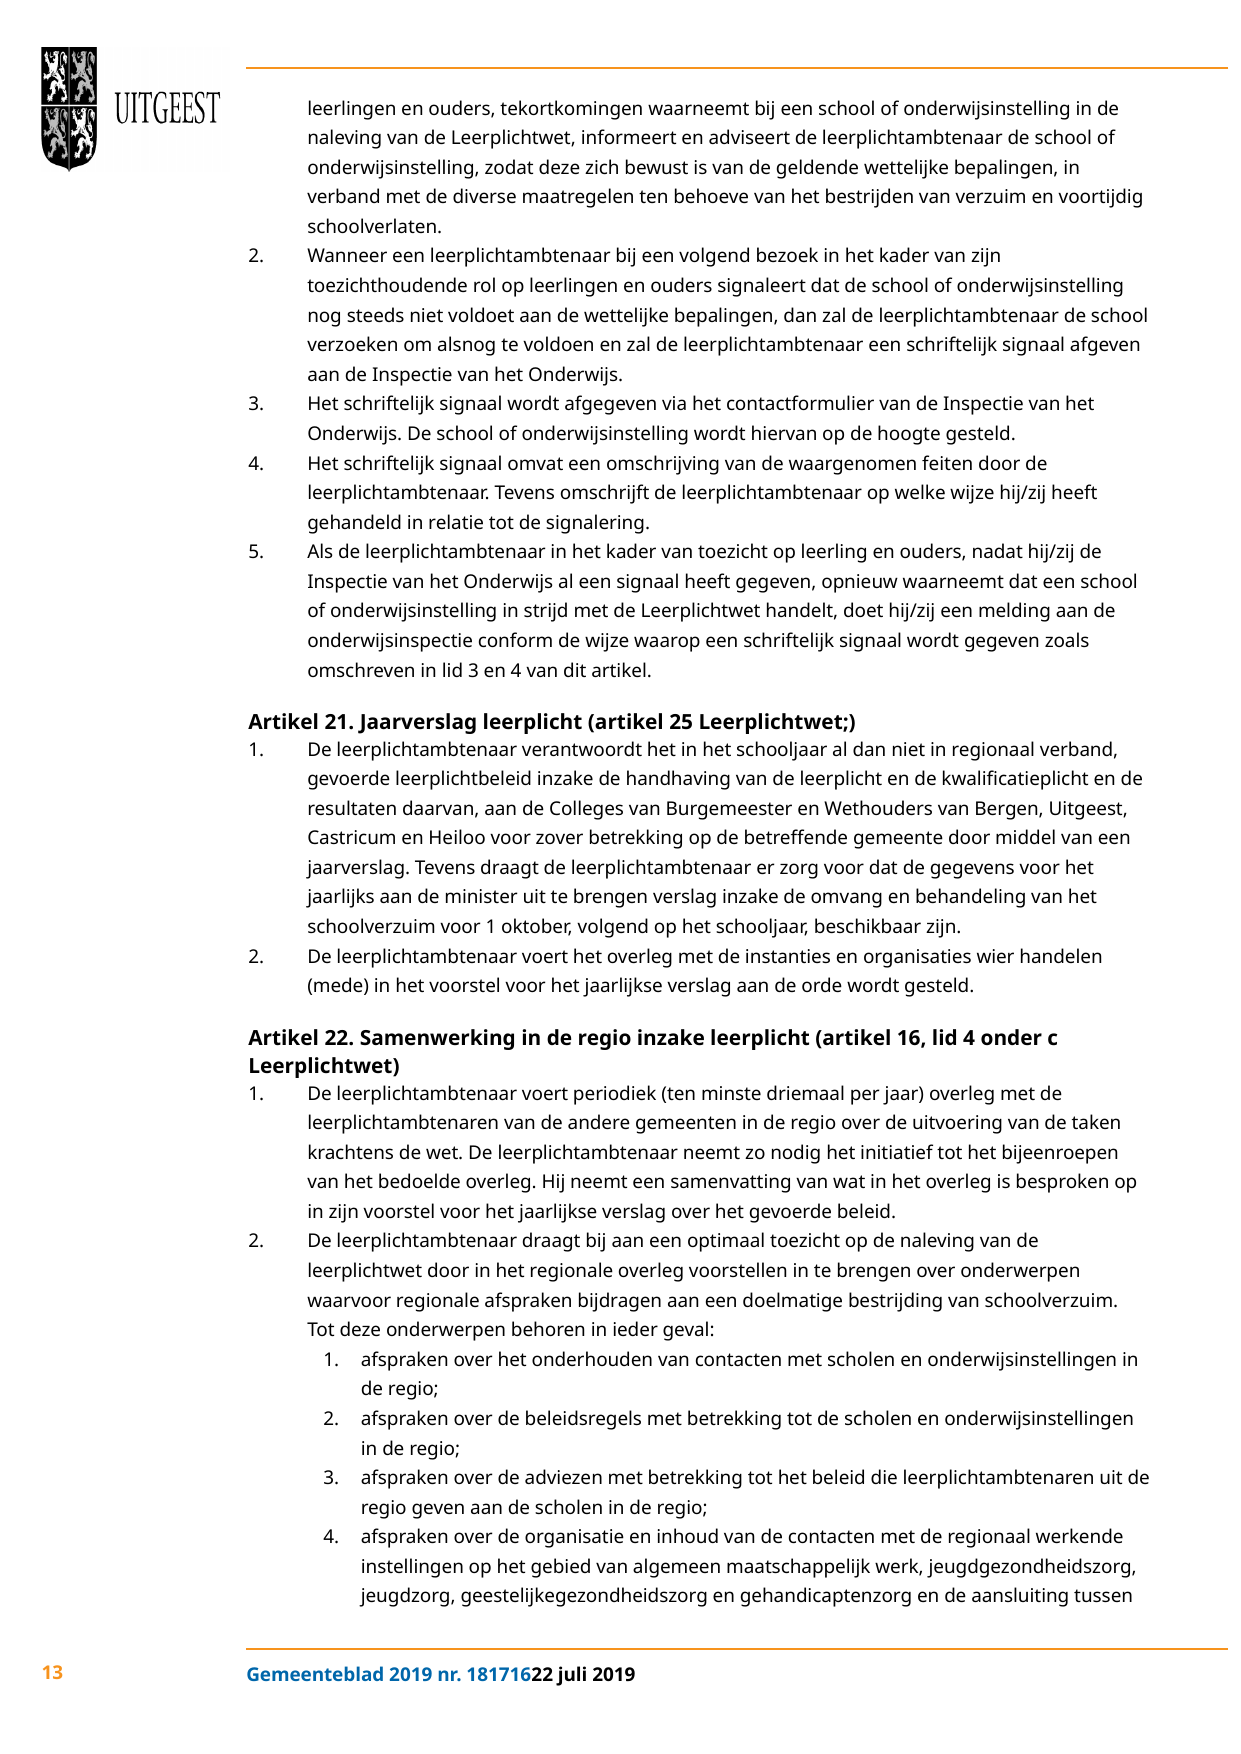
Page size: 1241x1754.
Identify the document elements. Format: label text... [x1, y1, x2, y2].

list De leerplichtambtenaar voert periodiek (ten minste driemaal per jaar) overleg met de leerplichtambtenaren van de andere gemeenten in de regio over de uitvoering van de taken krachtens de wet. De leerplichtambtenaar neemt zo nodig het initiatief tot het bijeenroepen van het bedoelde overleg. Hij neemt een samenvatting van wat in het overleg is besproken op in zijn voorstel voor het jaarlijkse verslag over het gevoerde beleid. [248, 1080, 1152, 1224]
text Artikel 21. Jaarverslag leerplicht (artikel 25 Leerplichtwet;) [248, 707, 1152, 736]
text Artikel 22. Samenwerking in de regio inzake leerplicht (artikel 16, lid 4 onder c Leerplichtwet) [248, 1023, 1152, 1080]
list afspraken over de adviezen met betrekking tot het beleid die leerplichtambtenaren uit de regio geven aan de scholen in de regio; [323, 1464, 1152, 1519]
list De leerplichtambtenaar draagt bij aan een optimaal toezicht op de naleving van de leerplichtwet door in het regionale overleg voorstellen in te brengen over onderwerpen waarvoor regionale afspraken bijdragen aan een doelmatige bestrijding van schoolverzuim. [248, 1228, 1152, 1312]
list Het schriftelijk signaal omvat een omschrijving van de waargenomen feiten door de leerplichtambtenaar. Tevens omschrijft de leerplichtambtenaar op welke wijze hij/zij heeft gehandeld in relatie tot de signalering. [248, 450, 1152, 535]
list Het schriftelijk signaal wordt afgegeven via het contactformulier van de Inspectie van het Onderwijs. De school of onderwijsinstelling wordt hiervan op de hoogte gesteld. [248, 391, 1152, 446]
list afspraken over de beleidsregels met betrekking tot de scholen en onderwijsinstellingen in de regio; [323, 1405, 1152, 1460]
list Wanneer een leerplichtambtenaar bij een volgend bezoek in het kader van zijn toezichthoudende rol op leerlingen en ouders signaleert dat de school of onderwijsinstelling nog steeds niet voldoet aan de wettelijke bepalingen, dan zal de leerplichtambtenaar de school verzoeken om alsnog te voldoen en zal de leerplichtambtenaar een schriftelijk signaal afgeven aan de Inspectie van het Onderwijs. [248, 243, 1152, 387]
list leerlingen en ouders, tekortkomingen waarneemt bij een school of onderwijsinstelling in de naleving van de Leerplichtwet, informeert en adviseert de leerplichtambtenaar de school of onderwijsinstelling, zodat deze zich bewust is van de geldende wettelijke bepalingen, in verband met de diverse maatregelen ten behoeve van het bestrijden van verzuim en voortijdig schoolverlaten. [248, 95, 1152, 239]
list De leerplichtambtenaar verantwoordt het in het schooljaar al dan niet in regionaal verband, gevoerde leerplichtbeleid inzake de handhaving van de leerplicht en de kwalificatieplicht en de resultaten daarvan, aan de Colleges van Burgemeester en Wethouders van Bergen, Uitgeest, Castricum en Heiloo voor zover betrekking op de betreffende gemeente door middel van een jaarverslag. Tevens draagt de leerplichtambtenaar er zorg voor dat de gegevens voor het jaarlijks aan de minister uit te brengen verslag inzake de omvang en behandeling van het schoolverzuim voor 1 oktober, volgend op het schooljaar, beschikbaar zijn. [248, 736, 1152, 939]
list afspraken over de organisatie en inhoud van de contacten met de regionaal werkende instellingen op het gebied van algemeen maatschappelijk werk, jeugdgezondheidszorg, jeugdzorg, geestelijkegezondheidszorg en gehandicaptenzorg en de aansluiting tussen [323, 1523, 1152, 1608]
list afspraken over het onderhouden van contacten met scholen en onderwijsinstellingen in de regio; [323, 1346, 1152, 1401]
list Als de leerplichtambtenaar in het kader van toezicht op leerling en ouders, nadat hij/zij de Inspectie van het Onderwijs al een signaal heeft gegeven, opnieuw waarneemt dat een school of onderwijsinstelling in strijd met de Leerplichtwet handelt, doet hij/zij een melding aan de onderwijsinspectie conform de wijze waarop een schriftelijk signaal wordt gegeven zoals omschreven in lid 3 en 4 van dit artikel. [248, 538, 1152, 683]
list Tot deze onderwerpen behoren in ieder geval: [248, 1316, 1152, 1342]
list De leerplichtambtenaar voert het overleg met de instanties en organisaties wier handelen (mede) in het voorstel voor het jaarlijkse verslag aan de orde wordt gesteld. [248, 943, 1152, 998]
picture [41, 47, 231, 172]
